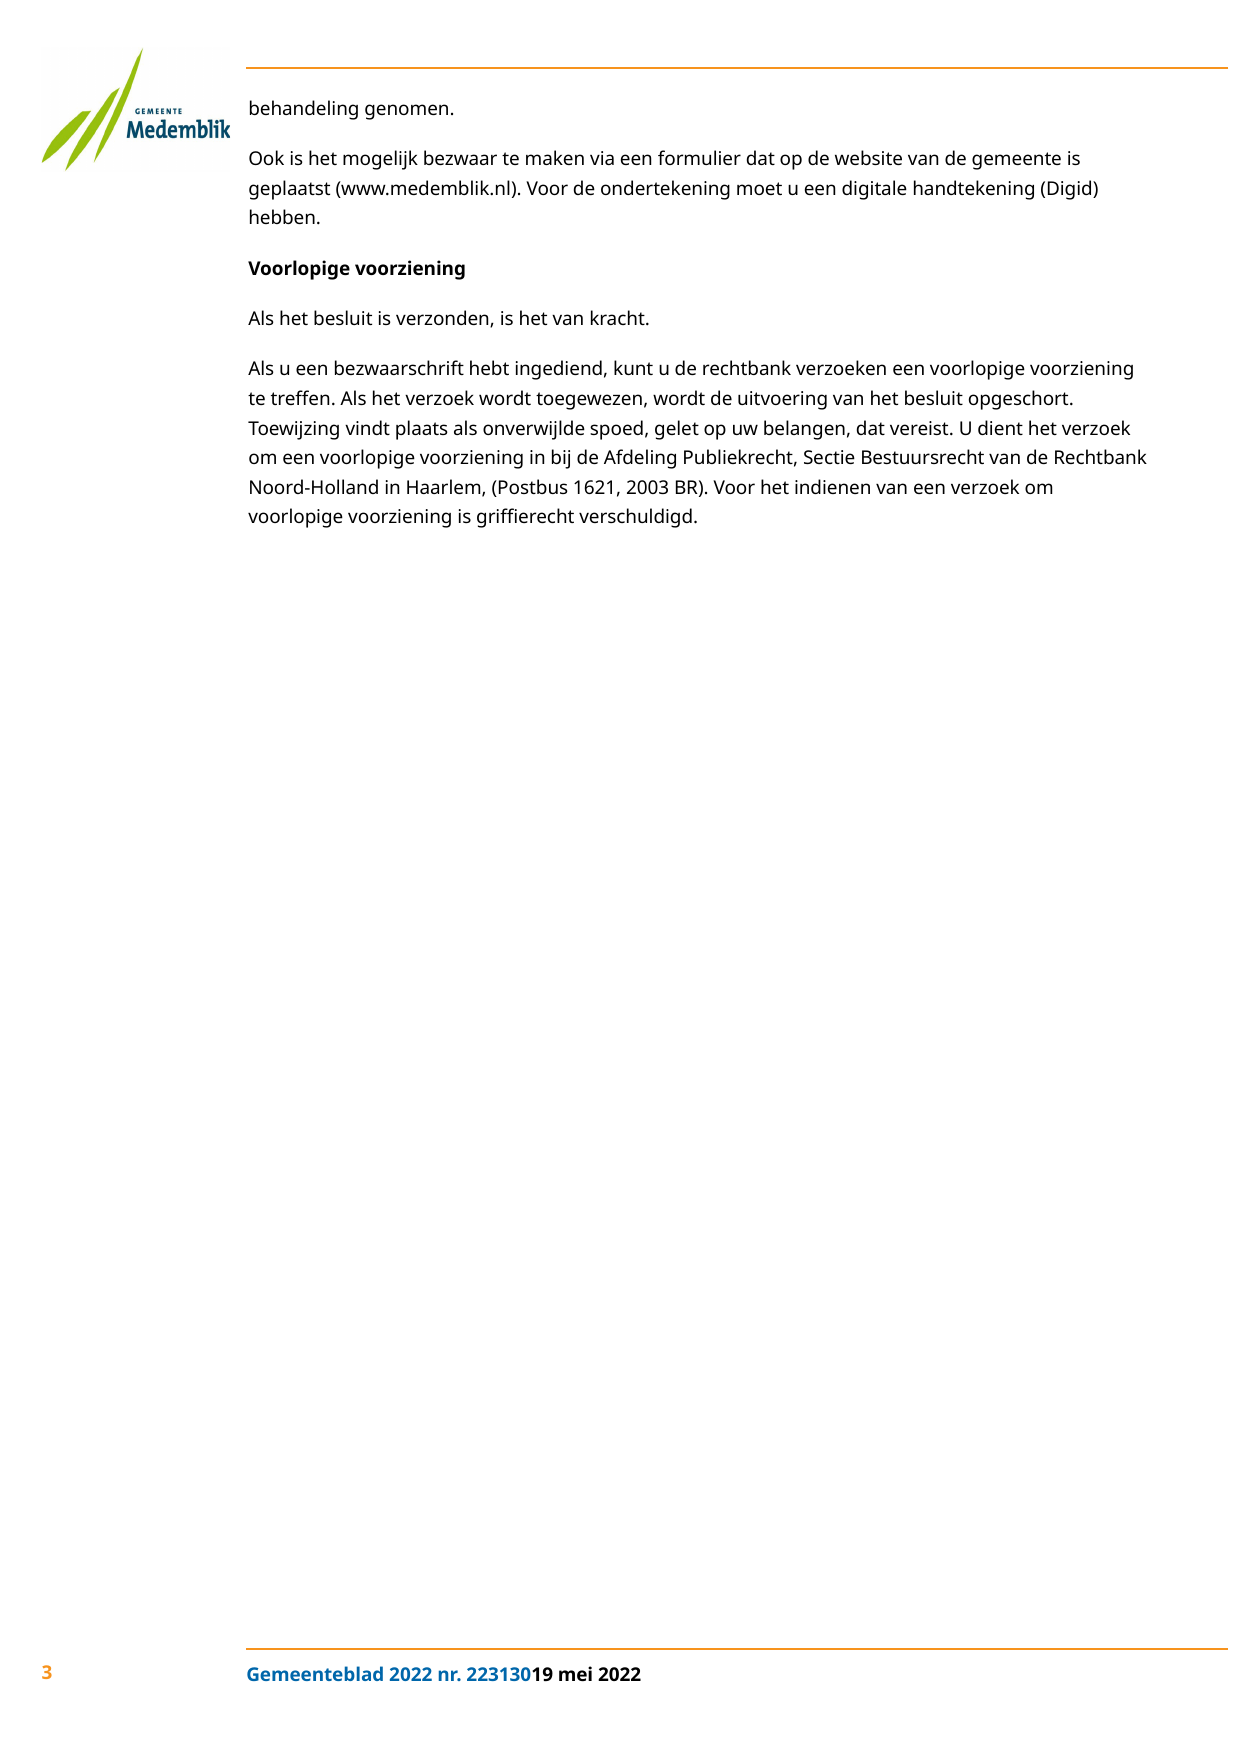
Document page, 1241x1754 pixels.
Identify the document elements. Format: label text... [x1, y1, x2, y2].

text Als u een bezwaarschrift hebt ingediend, kunt u de rechtbank verzoeken een voorlopige voorziening te treffen. Als het verzoek wordt toegewezen, wordt de uitvoering van het besluit opgeschort. Toewijzing vindt plaats als onverwijlde spoed, gelet op uw belangen, dat vereist. U dient het verzoek om een voorlopige voorziening in bij de Afdeling Publiekrecht, Sectie Bestuursrecht van de Rechtbank Noord-Holland in Haarlem, (Postbus 1621, 2003 BR). Voor het indienen van een verzoek om voorlopige voorziening is griffierecht verschuldigd. [248, 356, 1152, 529]
text Voorlopige voorziening [248, 255, 1152, 281]
text behandeling genomen. [248, 95, 1152, 121]
text Als het besluit is verzonden, is het van kracht. [248, 305, 1152, 331]
text Ook is het mogelijk bezwaar te maken via een formulier dat op de website van de gemeente is geplaatst (www.medemblik.nl). Voor de ondertekening moet u een digitale handtekening (Digid) hebben. [248, 145, 1152, 230]
picture [41, 47, 231, 172]
